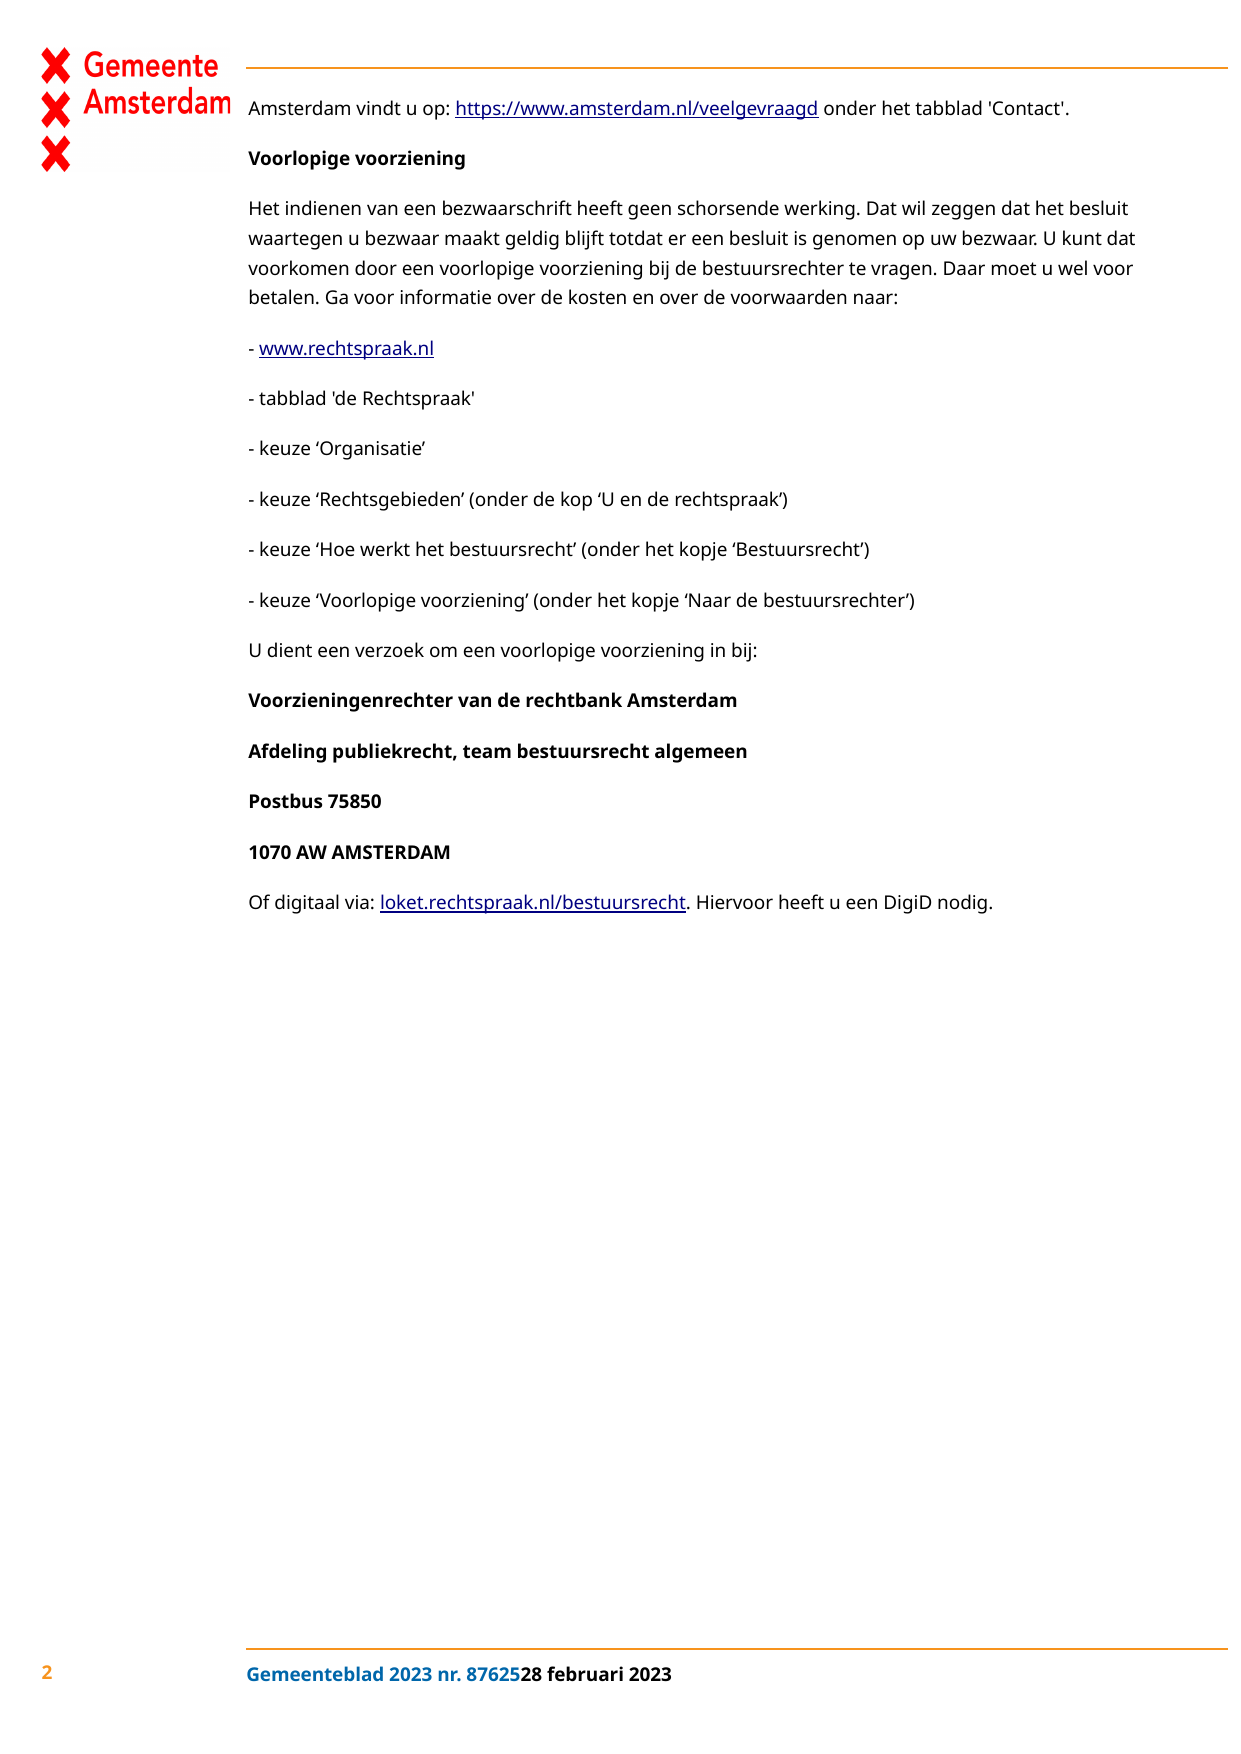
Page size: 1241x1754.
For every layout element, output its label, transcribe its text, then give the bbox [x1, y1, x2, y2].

text - keuze ‘Voorlopige voorziening’ (onder het kopje ‘Naar de bestuursrechter’) [248, 587, 1152, 613]
text - keuze ‘Organisatie’ [248, 436, 1152, 461]
text Voorzieningenrechter van de rechtbank Amsterdam [248, 688, 1152, 713]
text Afdeling publiekrecht, team bestuursrecht algemeen [248, 738, 1152, 764]
text Voorlopige voorziening [248, 145, 1152, 171]
text - keuze ‘Hoe werkt het bestuursrecht’ (onder het kopje ‘Bestuursrecht’) [248, 536, 1152, 562]
text Postbus 75850 [248, 788, 1152, 814]
text - www.rechtspraak.nl [248, 335, 1152, 361]
text U dient een verzoek om een voorlopige voorziening in bij: [248, 637, 1152, 663]
picture [41, 47, 231, 172]
text Amsterdam vindt u op: https://www.amsterdam.nl/veelgevraagd onder het tabblad 'Contact'. [248, 95, 1152, 121]
text 1070 AW AMSTERDAM [248, 839, 1152, 865]
text - tabblad 'de Rechtspraak' [248, 385, 1152, 411]
text Het indienen van een bezwaarschrift heeft geen schorsende werking. Dat wil zeggen dat het besluit waartegen u bezwaar maakt geldig blijft totdat er een besluit is genomen op uw bezwaar. U kunt dat voorkomen door een voorlopige voorziening bij de bestuursrechter te vragen. Daar moet u wel voor betalen. Ga voor informatie over de kosten en over de voorwaarden naar: [248, 196, 1152, 310]
text - keuze ‘Rechtsgebieden’ (onder de kop ‘U en de rechtspraak’) [248, 486, 1152, 512]
text Of digitaal via: loket.rechtspraak.nl/bestuursrecht. Hiervoor heeft u een DigiD nodig. [248, 889, 1152, 915]
